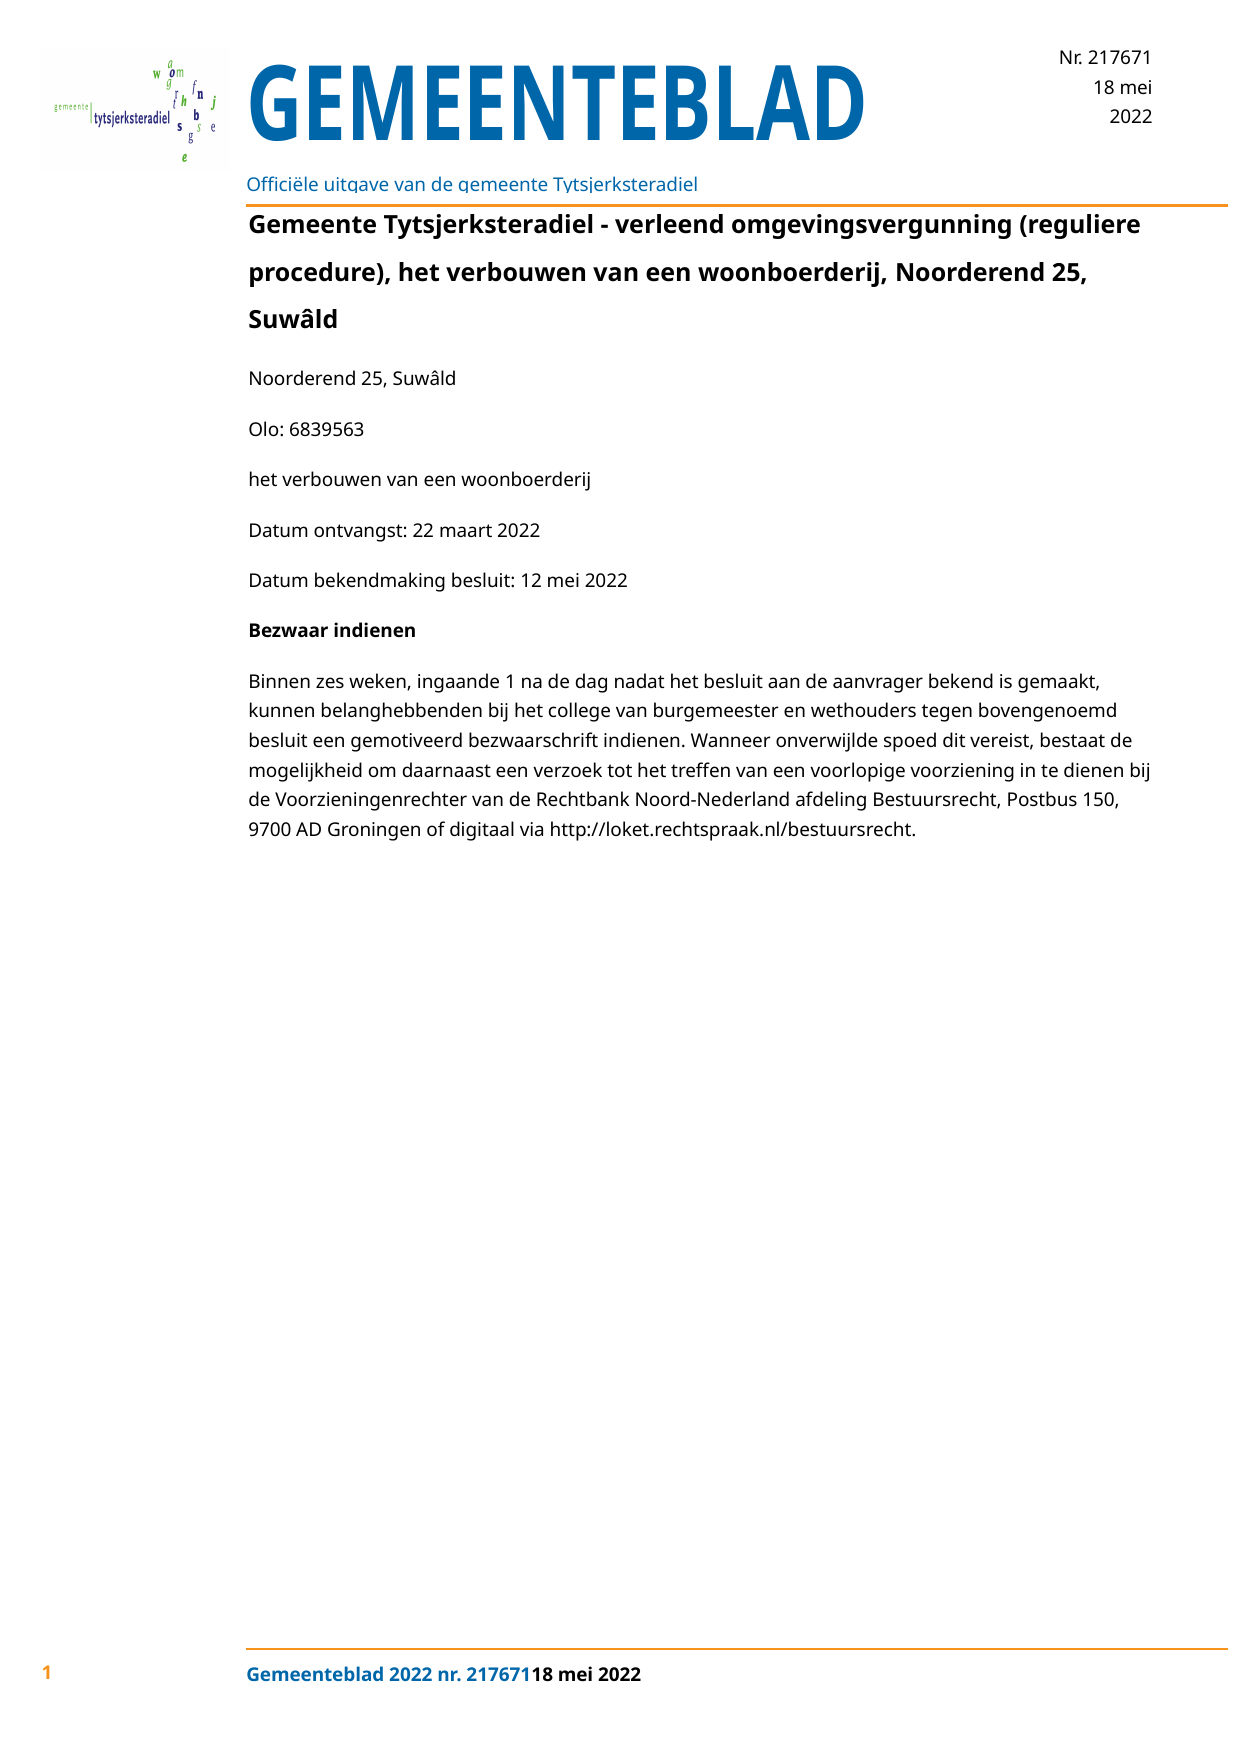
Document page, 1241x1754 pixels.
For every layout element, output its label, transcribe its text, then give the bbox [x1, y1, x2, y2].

text het verbouwen van een woonboerderij [248, 466, 1152, 492]
text Binnen zes weken, ingaande 1 na de dag nadat het besluit aan de aanvrager bekend is gemaakt, kunnen belanghebbenden bij het college van burgemeester en wethouders tegen bovengenoemd besluit een gemotiveerd bezwaarschrift indienen. Wanneer onverwijlde spoed dit vereist, bestaat de mogelijkheid om daarnaast een verzoek tot het treffen van een voorlopige voorziening in te dienen bij de Voorzieningenrechter van de Rechtbank Noord-Nederland afdeling Bestuursrecht, Postbus 150, 9700 AD Groningen of digitaal via http://loket.rechtspraak.nl/bestuursrecht. [248, 668, 1152, 842]
text Datum ontvangst: 22 maart 2022 [248, 517, 1152, 542]
text Noorderend 25, Suwâld [248, 366, 1152, 391]
picture [41, 47, 231, 172]
text Gemeente Tytsjerksteradiel - verleend omgevingsvergunning (reguliere procedure), het verbouwen van een woonboerderij, Noorderend 25, Suwâld [248, 207, 1152, 336]
text Datum bekendmaking besluit: 12 mei 2022 [248, 567, 1152, 593]
text Olo: 6839563 [248, 416, 1152, 442]
text Bezwaar indienen [248, 618, 1152, 643]
